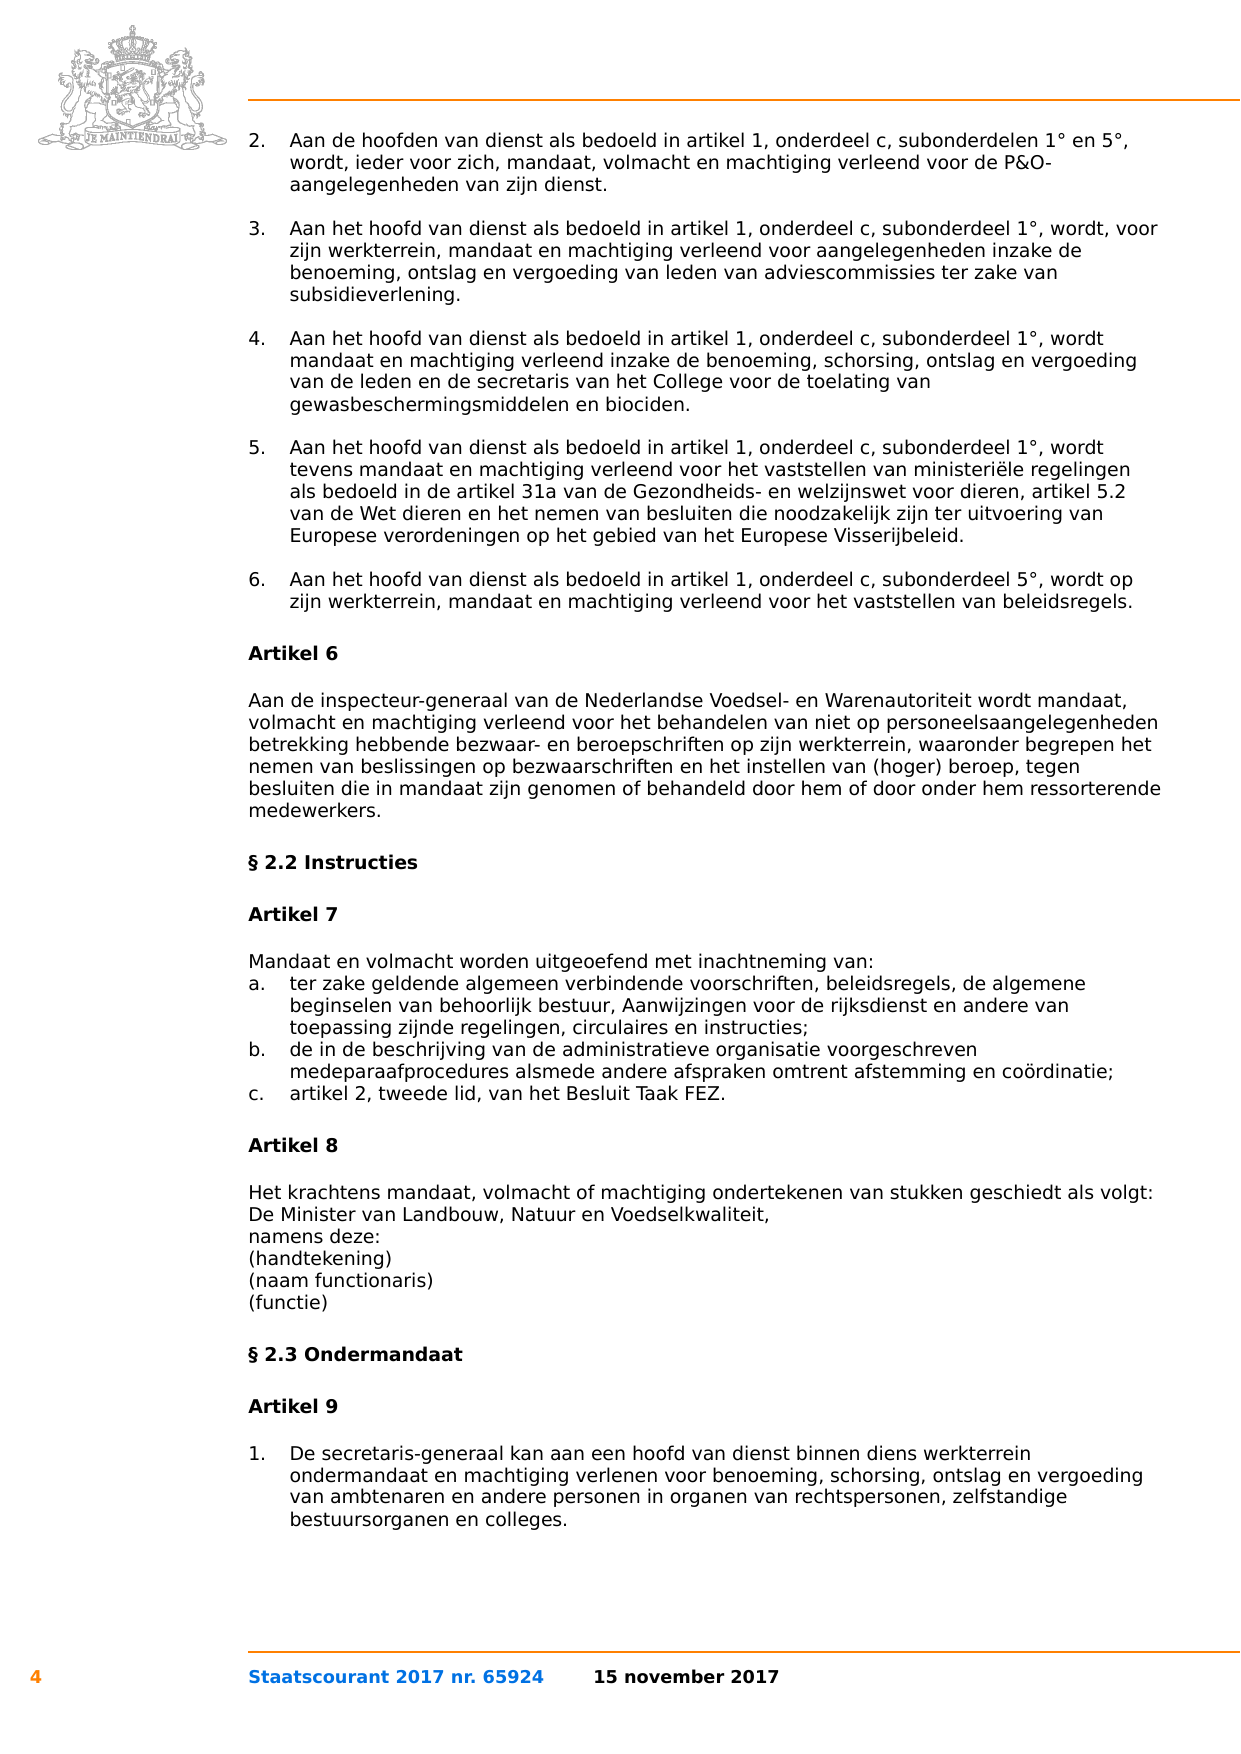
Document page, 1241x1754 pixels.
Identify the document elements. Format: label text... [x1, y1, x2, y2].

text Mandaat en volmacht worden uitgeoefend met inachtneming van: [248, 951, 1163, 973]
text De Minister van Landbouw, Natuur en Voedselkwaliteit, [248, 1204, 1163, 1226]
text namens deze: [248, 1226, 1163, 1248]
subtitle Artikel 9 [248, 1396, 1163, 1417]
text (handtekening) [248, 1248, 1163, 1269]
text 5. Aan het hoofd van dienst als bedoeld in artikel 1, onderdeel c, subonderdeel 1°, wordt tevens mandaat en machtiging verleend voor het vaststellen van ministeriële regelingen als bedoeld in de artikel 31a van de Gezondheids- en welzijnswet voor dieren, artikel 5.2 van de Wet dieren en het nemen van besluiten die noodzakelijk zijn ter uitvoering van Europese verordeningen op het gebied van het Europese Visserijbeleid. [248, 437, 1163, 547]
subtitle § 2.3 Ondermandaat [248, 1343, 1163, 1366]
text a. ter zake geldende algemeen verbindende voorschriften, beleidsregels, de algemene beginselen van behoorlijk bestuur, Aanwijzingen voor de rijksdienst en andere van toepassing zijnde regelingen, circulaires en instructies; [248, 973, 1163, 1039]
subtitle Artikel 7 [248, 904, 1163, 926]
text 4. Aan het hoofd van dienst als bedoeld in artikel 1, onderdeel c, subonderdeel 1°, wordt mandaat en machtiging verleend inzake de benoeming, schorsing, ontslag en vergoeding van de leden en de secretaris van het College voor de toelating van gewasbeschermingsmiddelen en biociden. [248, 327, 1163, 415]
text c. artikel 2, tweede lid, van het Besluit Taak FEZ. [248, 1083, 1163, 1105]
text Het krachtens mandaat, volmacht of machtiging ondertekenen van stukken geschiedt als volgt: [248, 1182, 1163, 1204]
text 6. Aan het hoofd van dienst als bedoeld in artikel 1, onderdeel c, subonderdeel 5°, wordt op zijn werkterrein, mandaat en machtiging verleend voor het vaststellen van beleidsregels. [248, 569, 1163, 613]
text Aan de inspecteur-generaal van de Nederlandse Voedsel- en Warenautoriteit wordt mandaat, volmacht en machtiging verleend voor het behandelen van niet op personeelsaangelegenheden betrekking hebbende bezwaar- en beroepschriften op zijn werkterrein, waaronder begrepen het nemen van beslissingen op bezwaarschriften en het instellen van (hoger) beroep, tegen besluiten die in mandaat zijn genomen of behandeld door hem of door onder hem ressorterende medewerkers. [248, 690, 1163, 822]
text (naam functionaris) [248, 1269, 1163, 1292]
subtitle Artikel 8 [248, 1135, 1163, 1157]
subtitle § 2.2 Instructies [248, 852, 1163, 874]
text 2. Aan de hoofden van dienst als bedoeld in artikel 1, onderdeel c, subonderdelen 1° en 5°, wordt, ieder voor zich, mandaat, volmacht en machtiging verleend voor de P&O-aangelegenheden van zijn dienst. [248, 130, 1163, 196]
text 3. Aan het hoofd van dienst als bedoeld in artikel 1, onderdeel c, subonderdeel 1°, wordt, voor zijn werkterrein, mandaat en machtiging verleend voor aangelegenheden inzake de benoeming, ontslag en vergoeding van leden van adviescommissies ter zake van subsidieverlening. [248, 218, 1163, 306]
subtitle Artikel 6 [248, 643, 1163, 665]
picture [38, 25, 227, 150]
text (functie) [248, 1292, 1163, 1313]
text b. de in de beschrijving van de administratieve organisatie voorgeschreven medeparaafprocedures alsmede andere afspraken omtrent afstemming en coördinatie; [248, 1039, 1163, 1083]
text 1. De secretaris-generaal kan aan een hoofd van dienst binnen diens werkterrein ondermandaat en machtiging verlenen voor benoeming, schorsing, ontslag en vergoeding van ambtenaren en andere personen in organen van rechtspersonen, zelfstandige bestuursorganen en colleges. [248, 1442, 1163, 1530]
